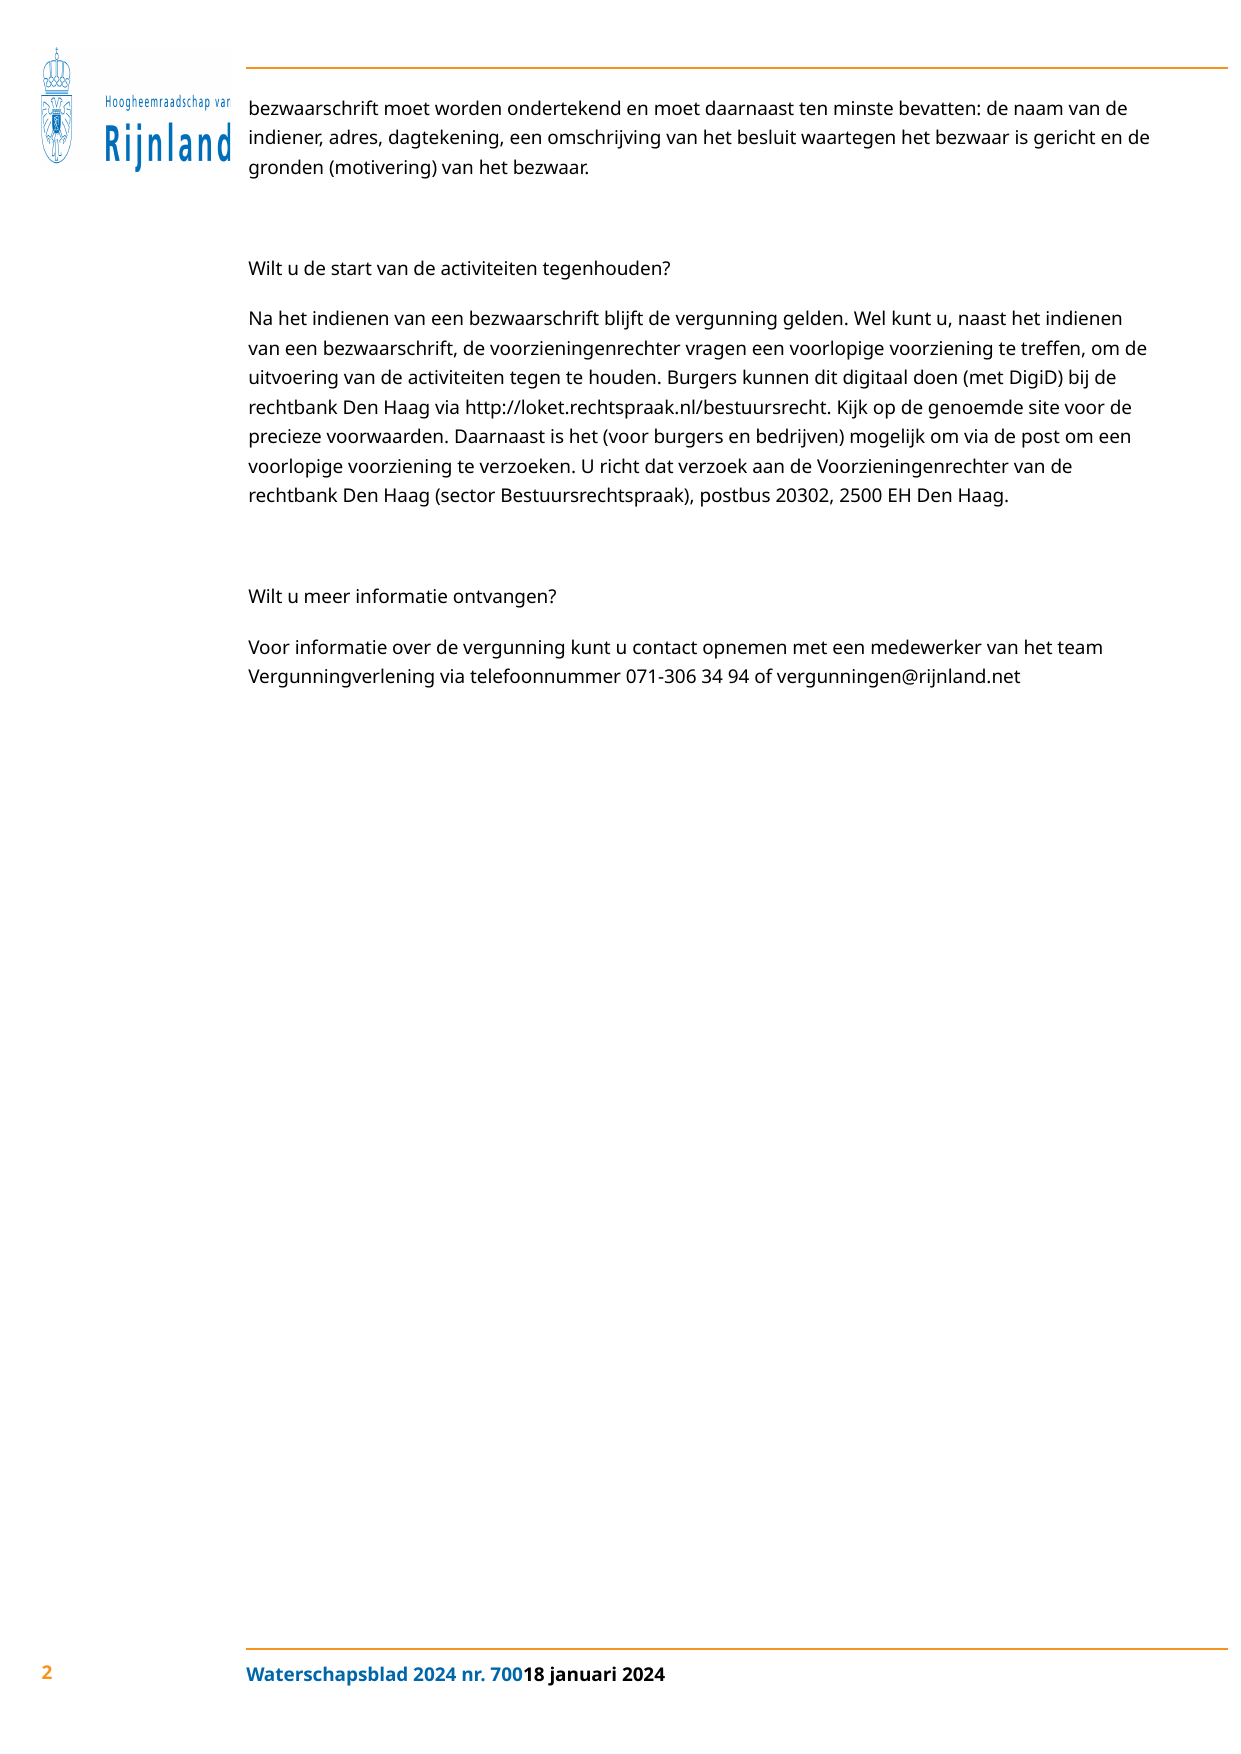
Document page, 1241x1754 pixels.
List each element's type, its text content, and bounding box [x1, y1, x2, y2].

picture [41, 47, 231, 172]
text Voor informatie over de vergunning kunt u contact opnemen met een medewerker van het team Vergunningverlening via telefoonnummer 071-306 34 94 of vergunningen@rijnland.net [248, 634, 1152, 689]
text Wilt u de start van de activiteiten tegenhouden? [248, 255, 1152, 281]
text bezwaarschrift moet worden ondertekend en moet daarnaast ten minste bevatten: de naam van de indiener, adres, dagtekening, een omschrijving van het besluit waartegen het bezwaar is gericht en de gronden (motivering) van het bezwaar. [248, 95, 1152, 180]
text Wilt u meer informatie ontvangen? [248, 583, 1152, 609]
text Na het indienen van een bezwaarschrift blijft de vergunning gelden. Wel kunt u, naast het indienen van een bezwaarschrift, de voorzieningenrechter vragen een voorlopige voorziening te treffen, om de uitvoering van de activiteiten tegen te houden. Burgers kunnen dit digitaal doen (met DigiD) bij de rechtbank Den Haag via http://loket.rechtspraak.nl/bestuursrecht. Kijk op de genoemde site voor de precieze voorwaarden. Daarnaast is het (voor burgers en bedrijven) mogelijk om via de post om een voorlopige voorziening te verzoeken. U richt dat verzoek aan de Voorzieningenrechter van de rechtbank Den Haag (sector Bestuursrechtspraak), postbus 20302, 2500 EH Den Haag. [248, 305, 1152, 508]
